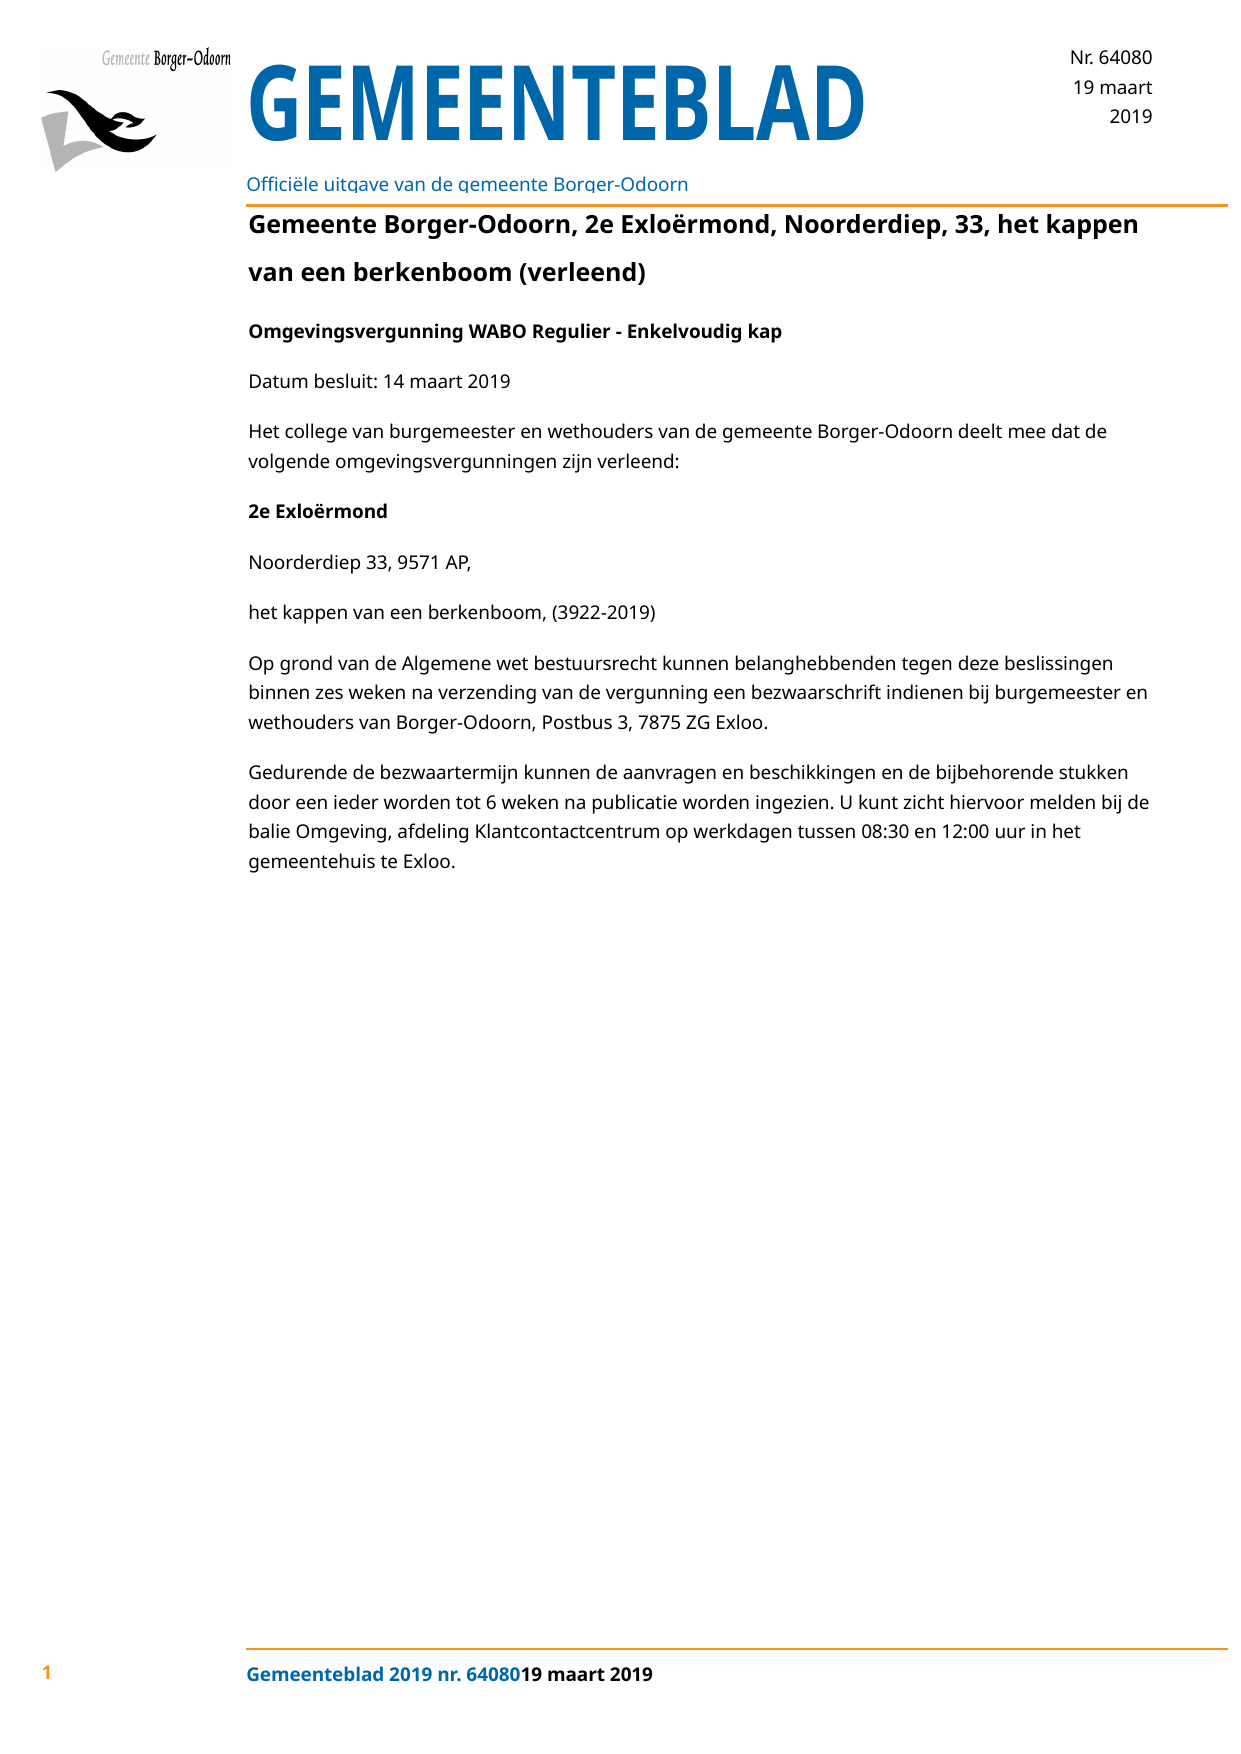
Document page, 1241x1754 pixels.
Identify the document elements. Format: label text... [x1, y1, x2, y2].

text het kappen van een berkenboom, (3922-2019) [248, 599, 1152, 625]
text Omgevingsvergunning WABO Regulier - Enkelvoudig kap [248, 318, 1152, 344]
text 2e Exloërmond [248, 499, 1152, 524]
text Gemeente Borger-Odoorn, 2e Exloërmond, Noorderdiep, 33, het kappen van een berkenboom (verleend) [248, 207, 1152, 288]
text Op grond van de Algemene wet bestuursrecht kunnen belanghebbenden tegen deze beslissingen binnen zes weken na verzending van de vergunning een bezwaarschrift indienen bij burgemeester en wethouders van Borger-Odoorn, Postbus 3, 7875 ZG Exloo. [248, 650, 1152, 735]
picture [41, 47, 231, 172]
text Het college van burgemeester en wethouders van de gemeente Borger-Odoorn deelt mee dat de volgende omgevingsvergunningen zijn verleend: [248, 419, 1152, 474]
text Gedurende de bezwaartermijn kunnen de aanvragen en beschikkingen en de bijbehorende stukken door een ieder worden tot 6 weken na publicatie worden ingezien. U kunt zicht hiervoor melden bij de balie Omgeving, afdeling Klantcontactcentrum op werkdagen tussen 08:30 en 12:00 uur in het gemeentehuis te Exloo. [248, 759, 1152, 874]
text Noorderdiep 33, 9571 AP, [248, 549, 1152, 575]
text Datum besluit: 14 maart 2019 [248, 368, 1152, 394]
